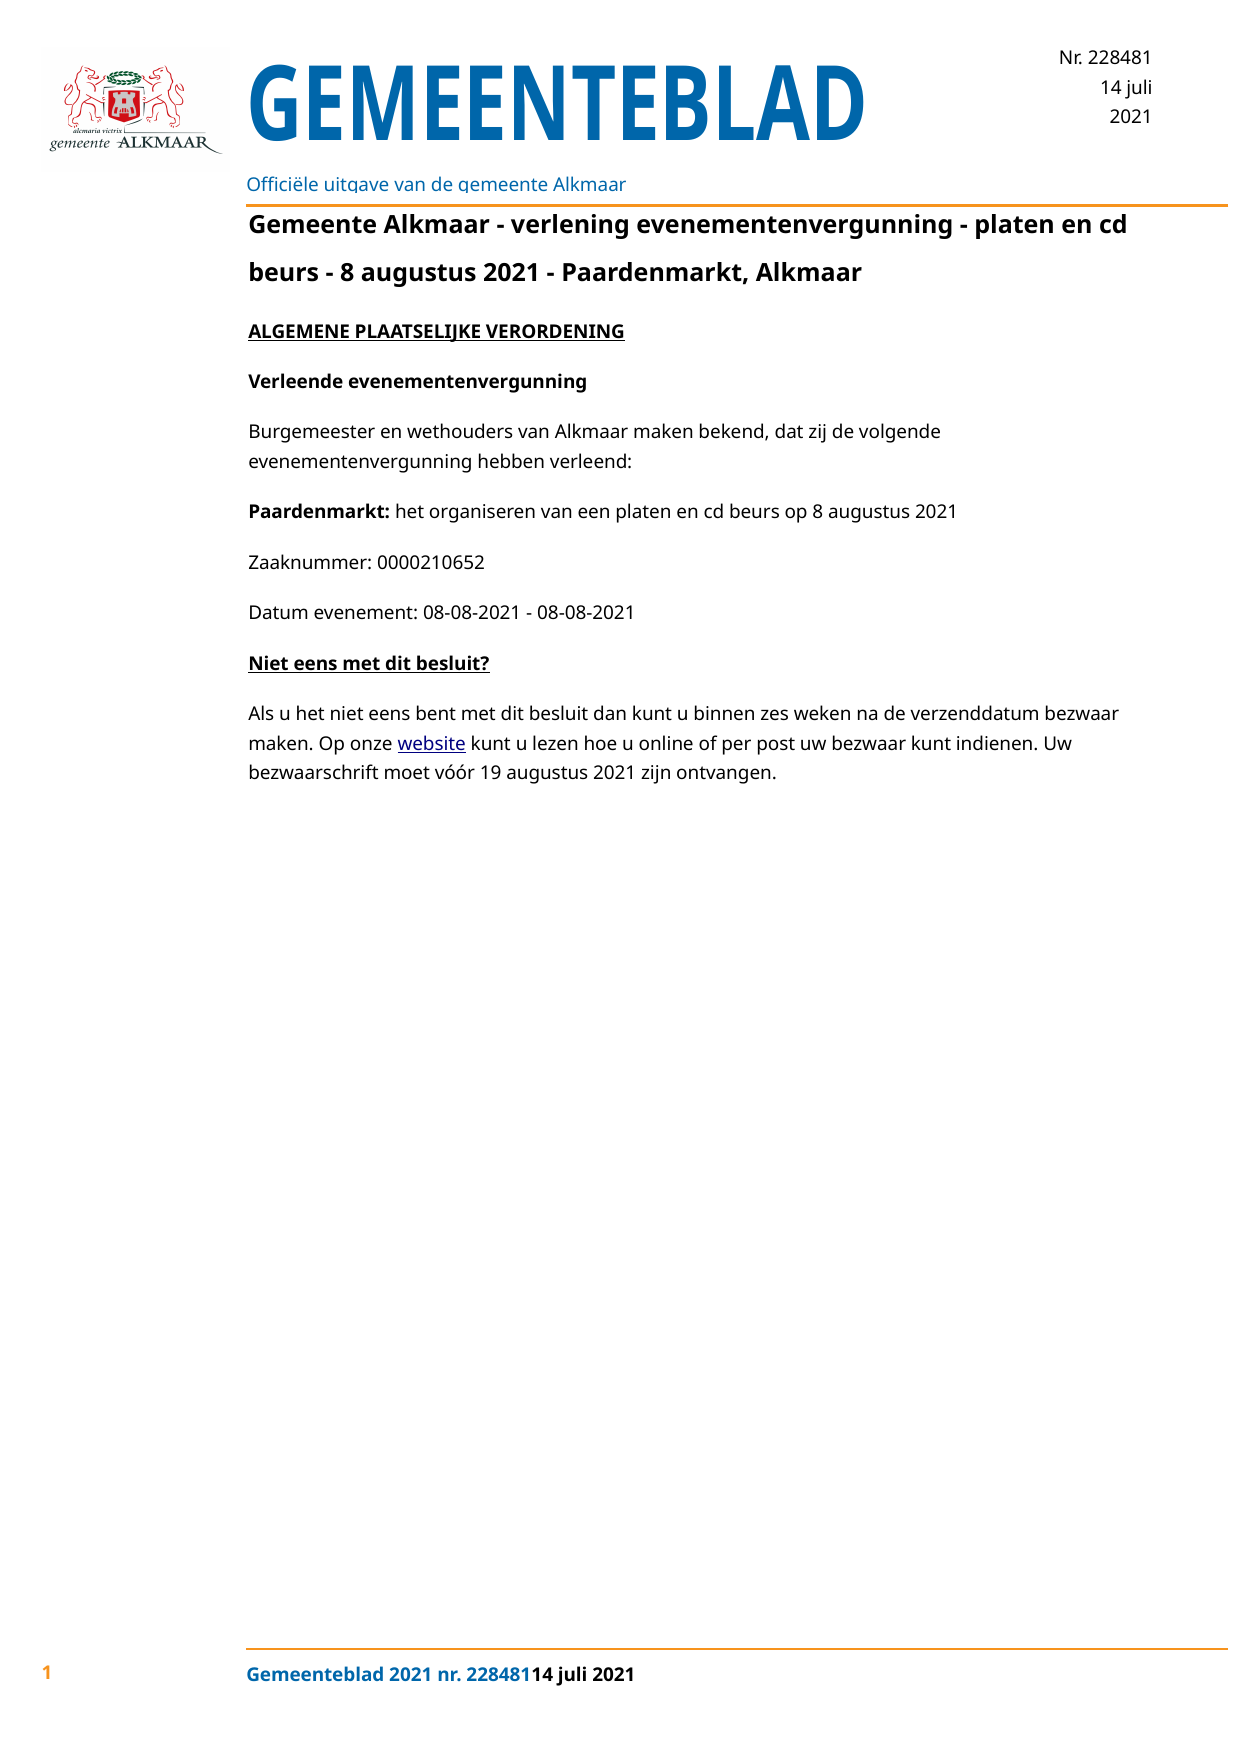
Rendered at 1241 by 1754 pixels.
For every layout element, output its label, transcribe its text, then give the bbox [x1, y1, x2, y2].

text Als u het niet eens bent met dit besluit dan kunt u binnen zes weken na de verzenddatum bezwaar maken. Op onze website kunt u lezen hoe u online of per post uw bezwaar kunt indienen. Uw bezwaarschrift moet vóór 19 augustus 2021 zijn ontvangen. [248, 700, 1152, 785]
text Niet eens met dit besluit? [248, 650, 1152, 676]
picture [41, 47, 231, 172]
text ALGEMENE PLAATSELIJKE VERORDENING [248, 318, 1152, 344]
text Gemeente Alkmaar - verlening evenementenvergunning - platen en cd beurs - 8 augustus 2021 - Paardenmarkt, Alkmaar [248, 207, 1152, 288]
text Verleende evenementenvergunning [248, 368, 1152, 394]
text Zaaknummer: 0000210652 [248, 549, 1152, 575]
text Paardenmarkt: het organiseren van een platen en cd beurs op 8 augustus 2021 [248, 499, 1152, 524]
text Datum evenement: 08-08-2021 - 08-08-2021 [248, 599, 1152, 625]
text Burgemeester en wethouders van Alkmaar maken bekend, dat zij de volgende evenementenvergunning hebben verleend: [248, 419, 1152, 474]
